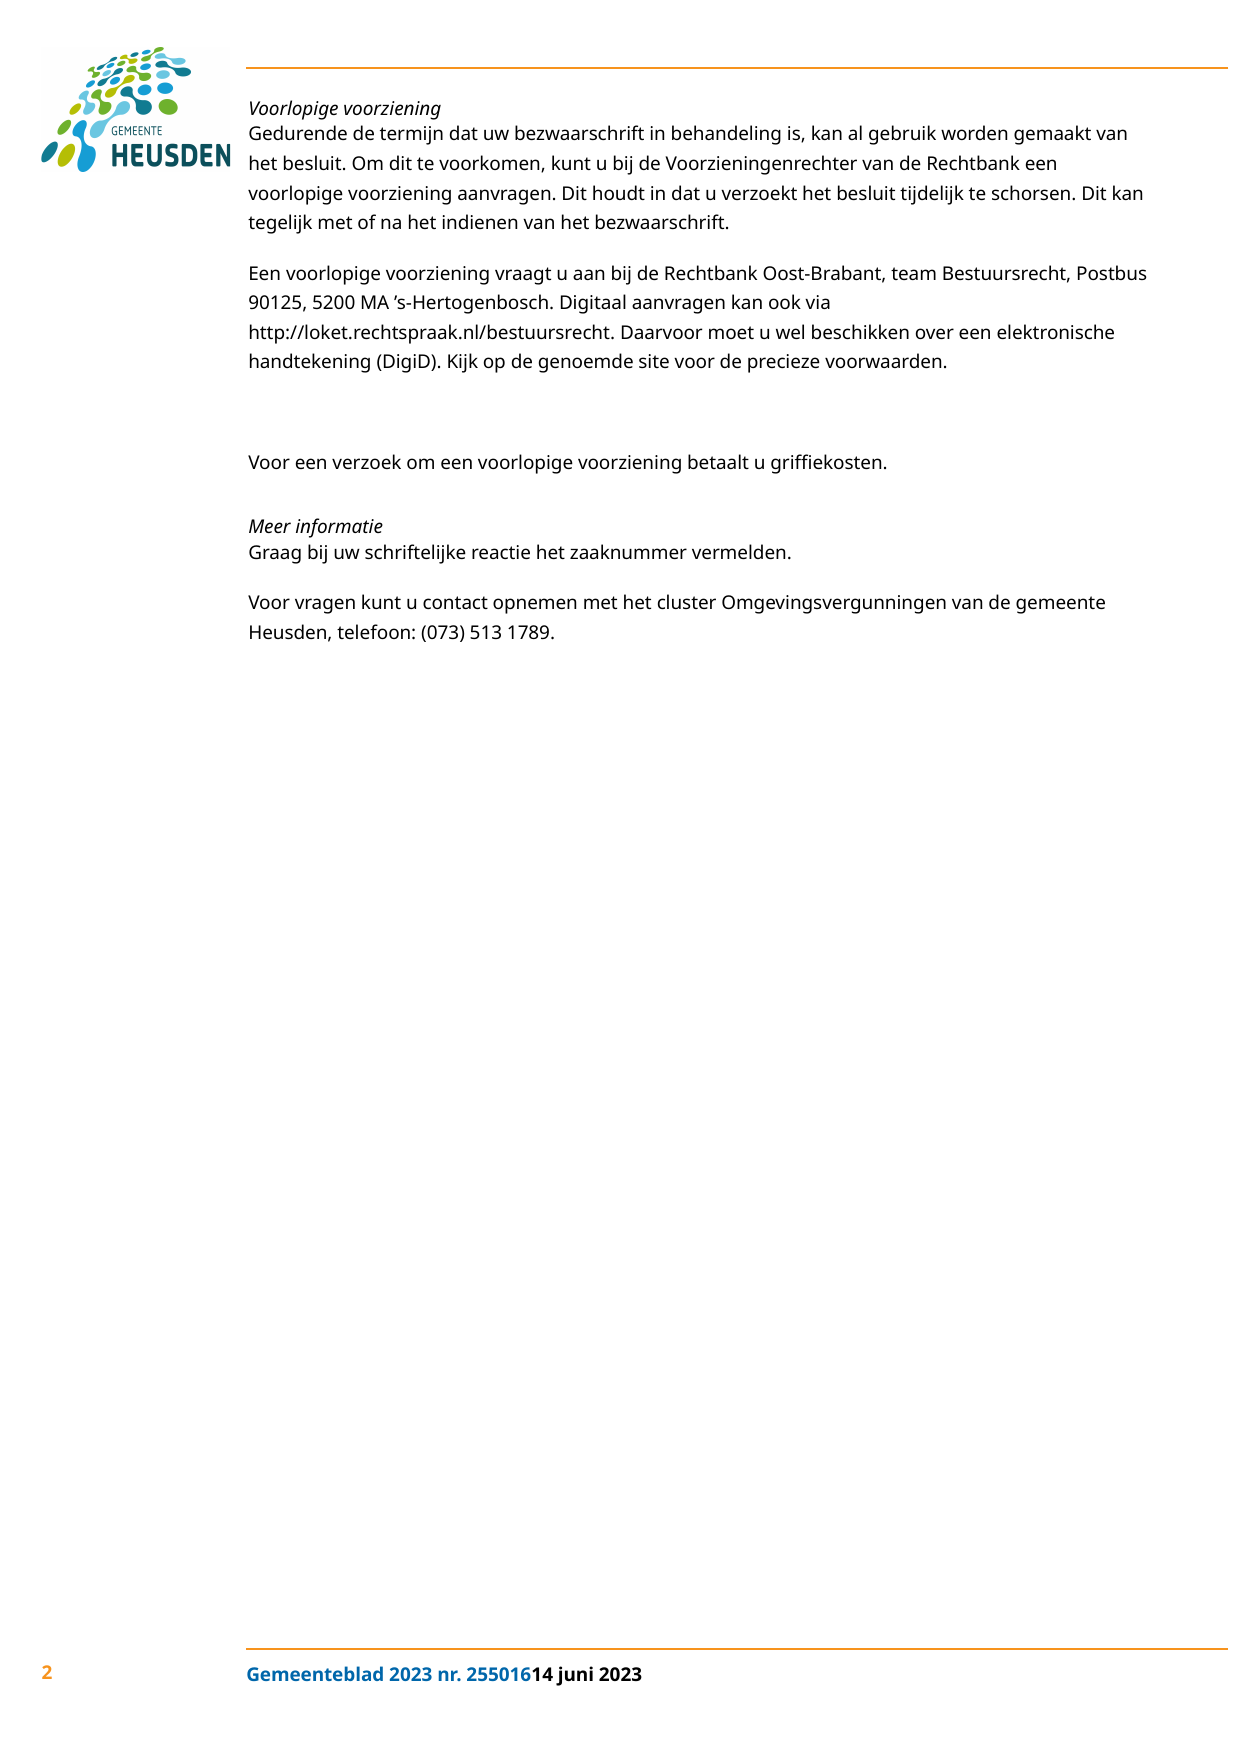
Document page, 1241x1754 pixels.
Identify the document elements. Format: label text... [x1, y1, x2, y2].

text Een voorlopige voorziening vraagt u aan bij de Rechtbank Oost-Brabant, team Bestuursrecht, Postbus 90125, 5200 MA ’s-Hertogenbosch. Digitaal aanvragen kan ook via http://loket.rechtspraak.nl/bestuursrecht. Daarvoor moet u wel beschikken over een elektronische handtekening (DigiD). Kijk op de genoemde site voor de precieze voorwaarden. [248, 260, 1152, 374]
text Voor vragen kunt u contact opnemen met het cluster Omgevingsvergunningen van de gemeente Heusden, telefoon: (073) 513 1789. [248, 589, 1152, 645]
text Meer informatie [248, 513, 1152, 539]
text Voor een verzoek om een voorlopige voorziening betaalt u griffiekosten. [248, 449, 1152, 475]
text Voorlopige voorziening [248, 95, 1152, 121]
text Gedurende de termijn dat uw bezwaarschrift in behandeling is, kan al gebruik worden gemaakt van het besluit. Om dit te voorkomen, kunt u bij de Voorzieningenrechter van de Rechtbank een voorlopige voorziening aanvragen. Dit houdt in dat u verzoekt het besluit tijdelijk te schorsen. Dit kan tegelijk met of na het indienen van het bezwaarschrift. [248, 121, 1152, 235]
picture [41, 47, 231, 172]
text Graag bij uw schriftelijke reactie het zaaknummer vermelden. [248, 539, 1152, 565]
